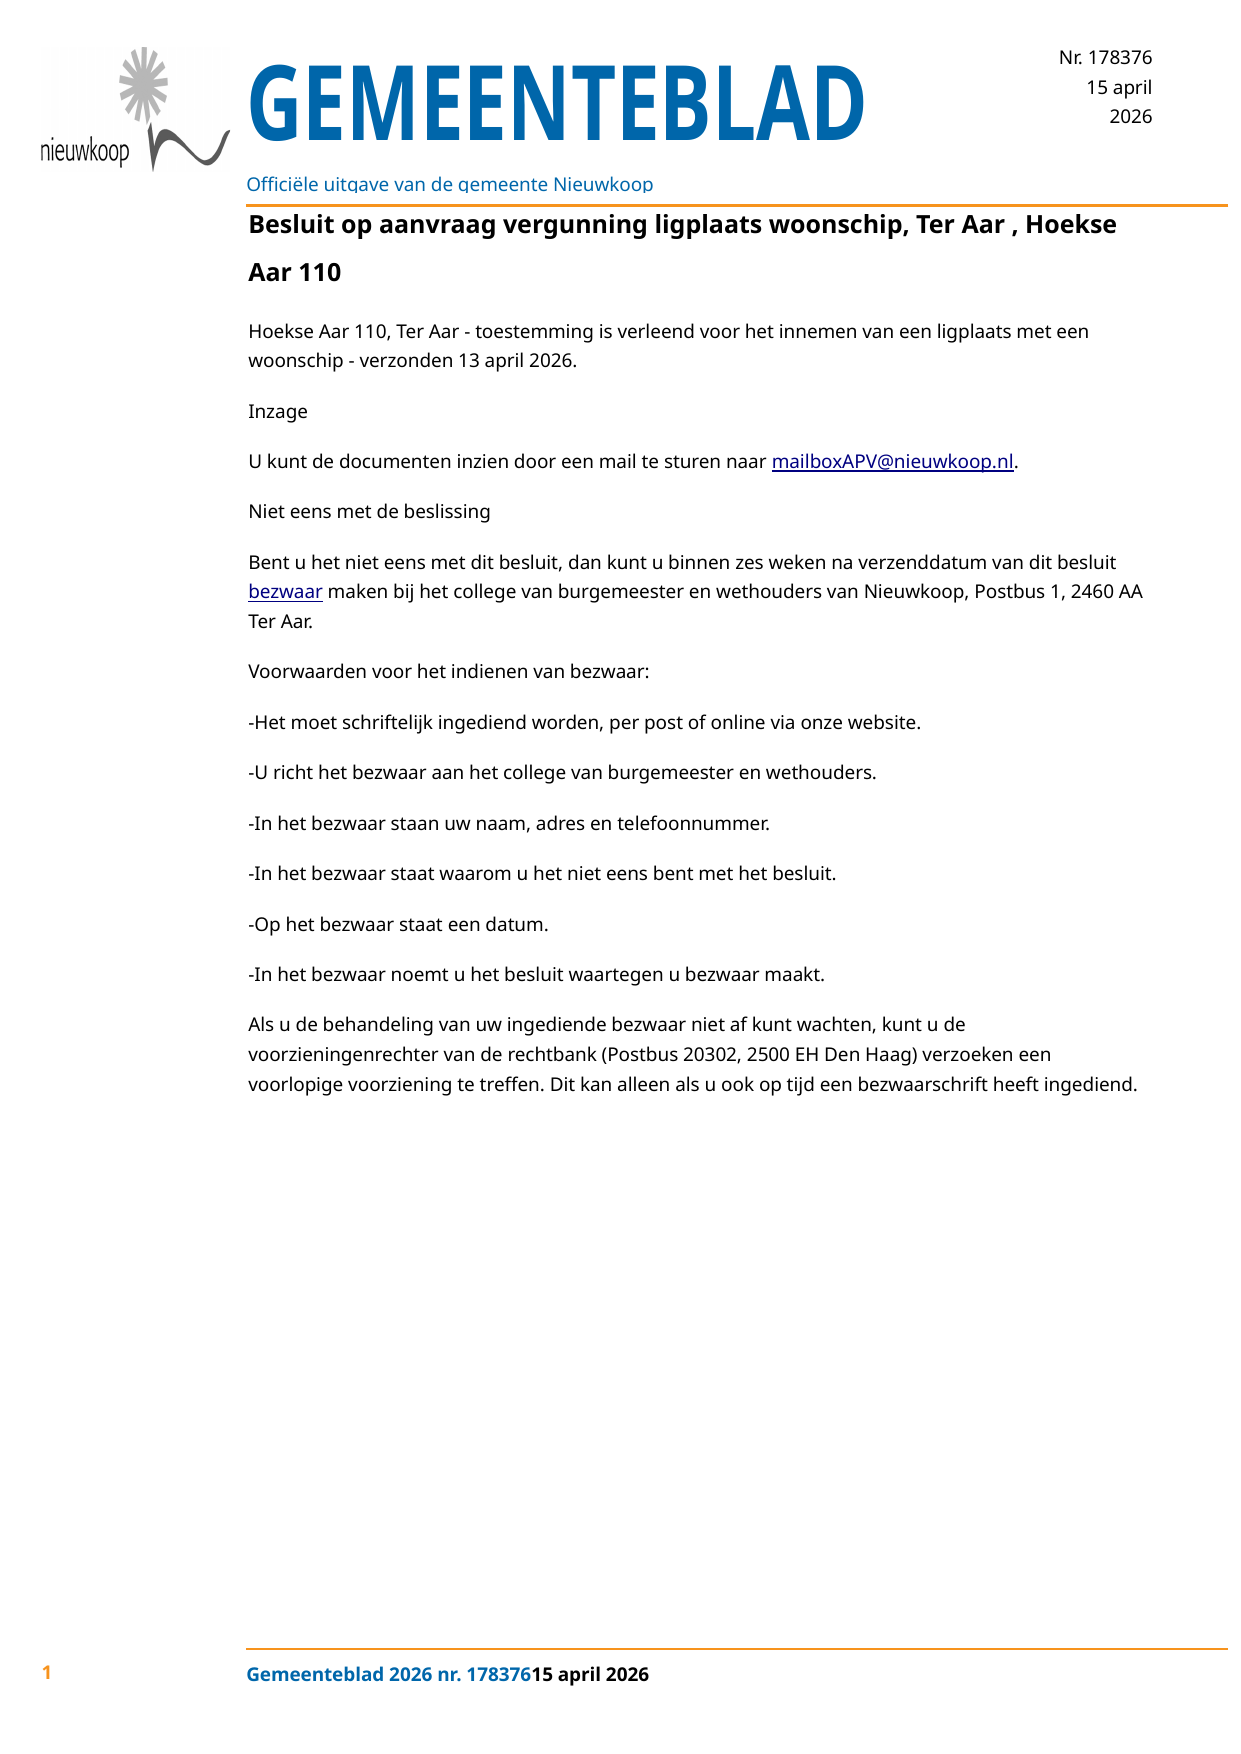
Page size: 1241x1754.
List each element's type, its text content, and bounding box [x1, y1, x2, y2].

text Inzage [248, 398, 1152, 424]
text Bent u het niet eens met dit besluit, dan kunt u binnen zes weken na verzenddatum van dit besluit bezwaar maken bij het college van burgemeester en wethouders van Nieuwkoop, Postbus 1, 2460 AA Ter Aar. [248, 549, 1152, 634]
text Niet eens met de beslissing [248, 499, 1152, 524]
text -In het bezwaar noemt u het besluit waartegen u bezwaar maakt. [248, 961, 1152, 987]
text Als u de behandeling van uw ingediende bezwaar niet af kunt wachten, kunt u de voorzieningenrechter van de rechtbank (Postbus 20302, 2500 EH Den Haag) verzoeken een voorlopige voorziening te treffen. Dit kan alleen als u ook op tijd een bezwaarschrift heeft ingediend. [248, 1012, 1152, 1097]
text -Op het bezwaar staat een datum. [248, 911, 1152, 937]
text Besluit op aanvraag vergunning ligplaats woonschip, Ter Aar , Hoekse Aar 110 [248, 207, 1152, 288]
text Voorwaarden voor het indienen van bezwaar: [248, 659, 1152, 684]
text Hoekse Aar 110, Ter Aar - toestemming is verleend voor het innemen van een ligplaats met een woonschip - verzonden 13 april 2026. [248, 318, 1152, 373]
text -Het moet schriftelijk ingediend worden, per post of online via onze website. [248, 709, 1152, 735]
picture [41, 47, 231, 172]
text -U richt het bezwaar aan het college van burgemeester en wethouders. [248, 759, 1152, 785]
text U kunt de documenten inzien door een mail te sturen naar mailboxAPV@nieuwkoop.nl. [248, 448, 1152, 474]
text -In het bezwaar staat waarom u het niet eens bent met het besluit. [248, 860, 1152, 886]
text -In het bezwaar staan uw naam, adres en telefoonnummer. [248, 810, 1152, 836]
